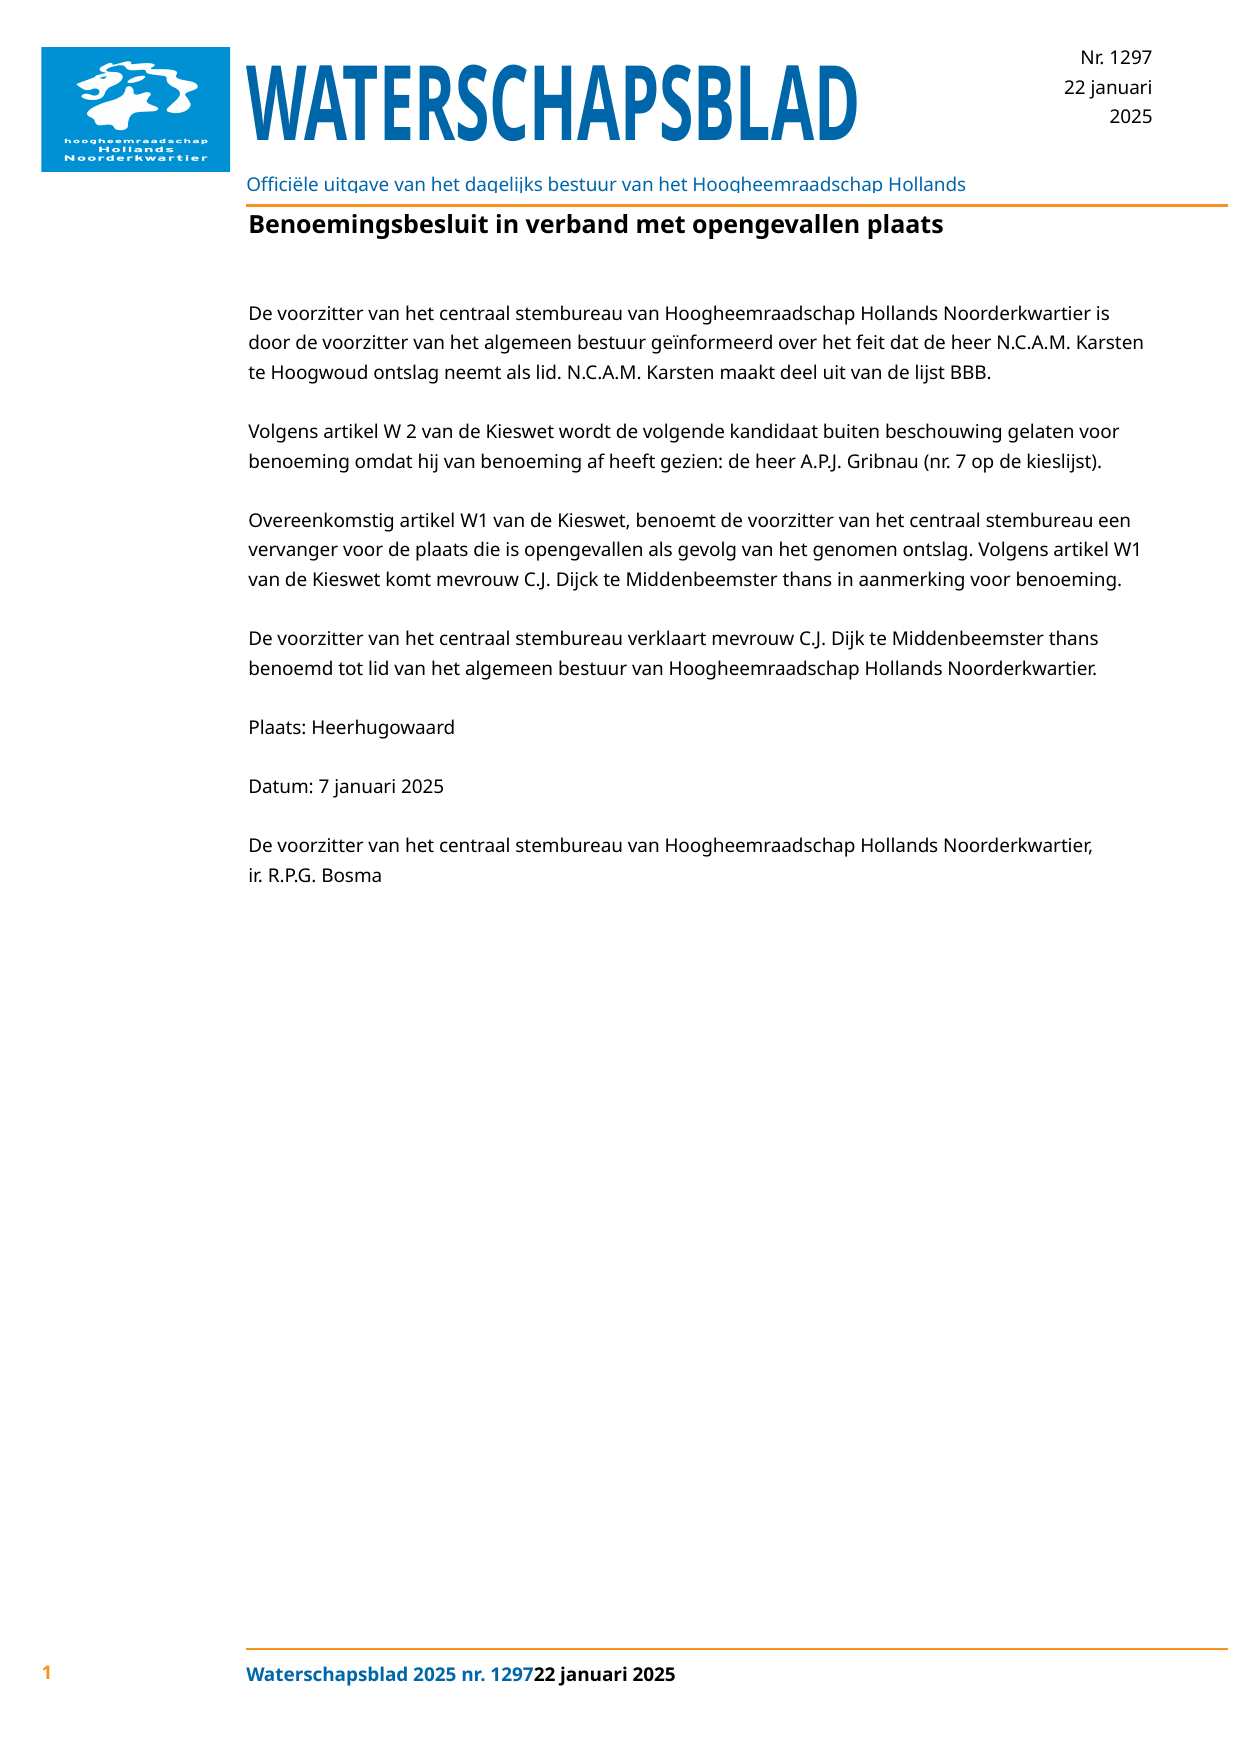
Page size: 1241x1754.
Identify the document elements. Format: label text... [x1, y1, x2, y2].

picture [118, 62, 197, 112]
text ir. R.P.G. Bosma [248, 862, 1152, 888]
text Overeenkomstig artikel W1 van de Kieswet, benoemt de voorzitter van het centraal stembureau een vervanger voor de plaats die is opengevallen als gevolg van het genomen ontslag. Volgens artikel W1 van de Kieswet komt mevrouw C.J. Dijck te Middenbeemster thans in aanmerking voor benoeming. [248, 507, 1152, 592]
picture [129, 76, 144, 82]
picture [88, 87, 157, 130]
picture [78, 64, 122, 99]
text Volgens artikel W 2 van de Kieswet wordt de volgende kandidaat buiten beschouwing gelaten voor benoeming omdat hij van benoeming af heeft gezien: de heer A.P.J. Gribnau (nr. 7 op de kieslijst). [248, 418, 1152, 473]
text De voorzitter van het centraal stembureau van Hoogheemraadschap Hollands Noorderkwartier, [248, 832, 1152, 858]
text Datum: 7 januari 2025 [248, 773, 1152, 799]
text Plaats: Heerhugowaard [248, 714, 1152, 740]
text De voorzitter van het centraal stembureau van Hoogheemraadschap Hollands Noorderkwartier is door de voorzitter van het algemeen bestuur geïnformeerd over het feit dat de heer N.C.A.M. Karsten te Hoogwoud ontslag neemt als lid. N.C.A.M. Karsten maakt deel uit van de lijst BBB. [248, 300, 1152, 385]
text De voorzitter van het centraal stembureau verklaart mevrouw C.J. Dijk te Middenbeemster thans benoemd tot lid van het algemeen bestuur van Hoogheemraadschap Hollands Noorderkwartier. [248, 625, 1152, 681]
text Benoemingsbesluit in verband met opengevallen plaats [248, 207, 1152, 241]
